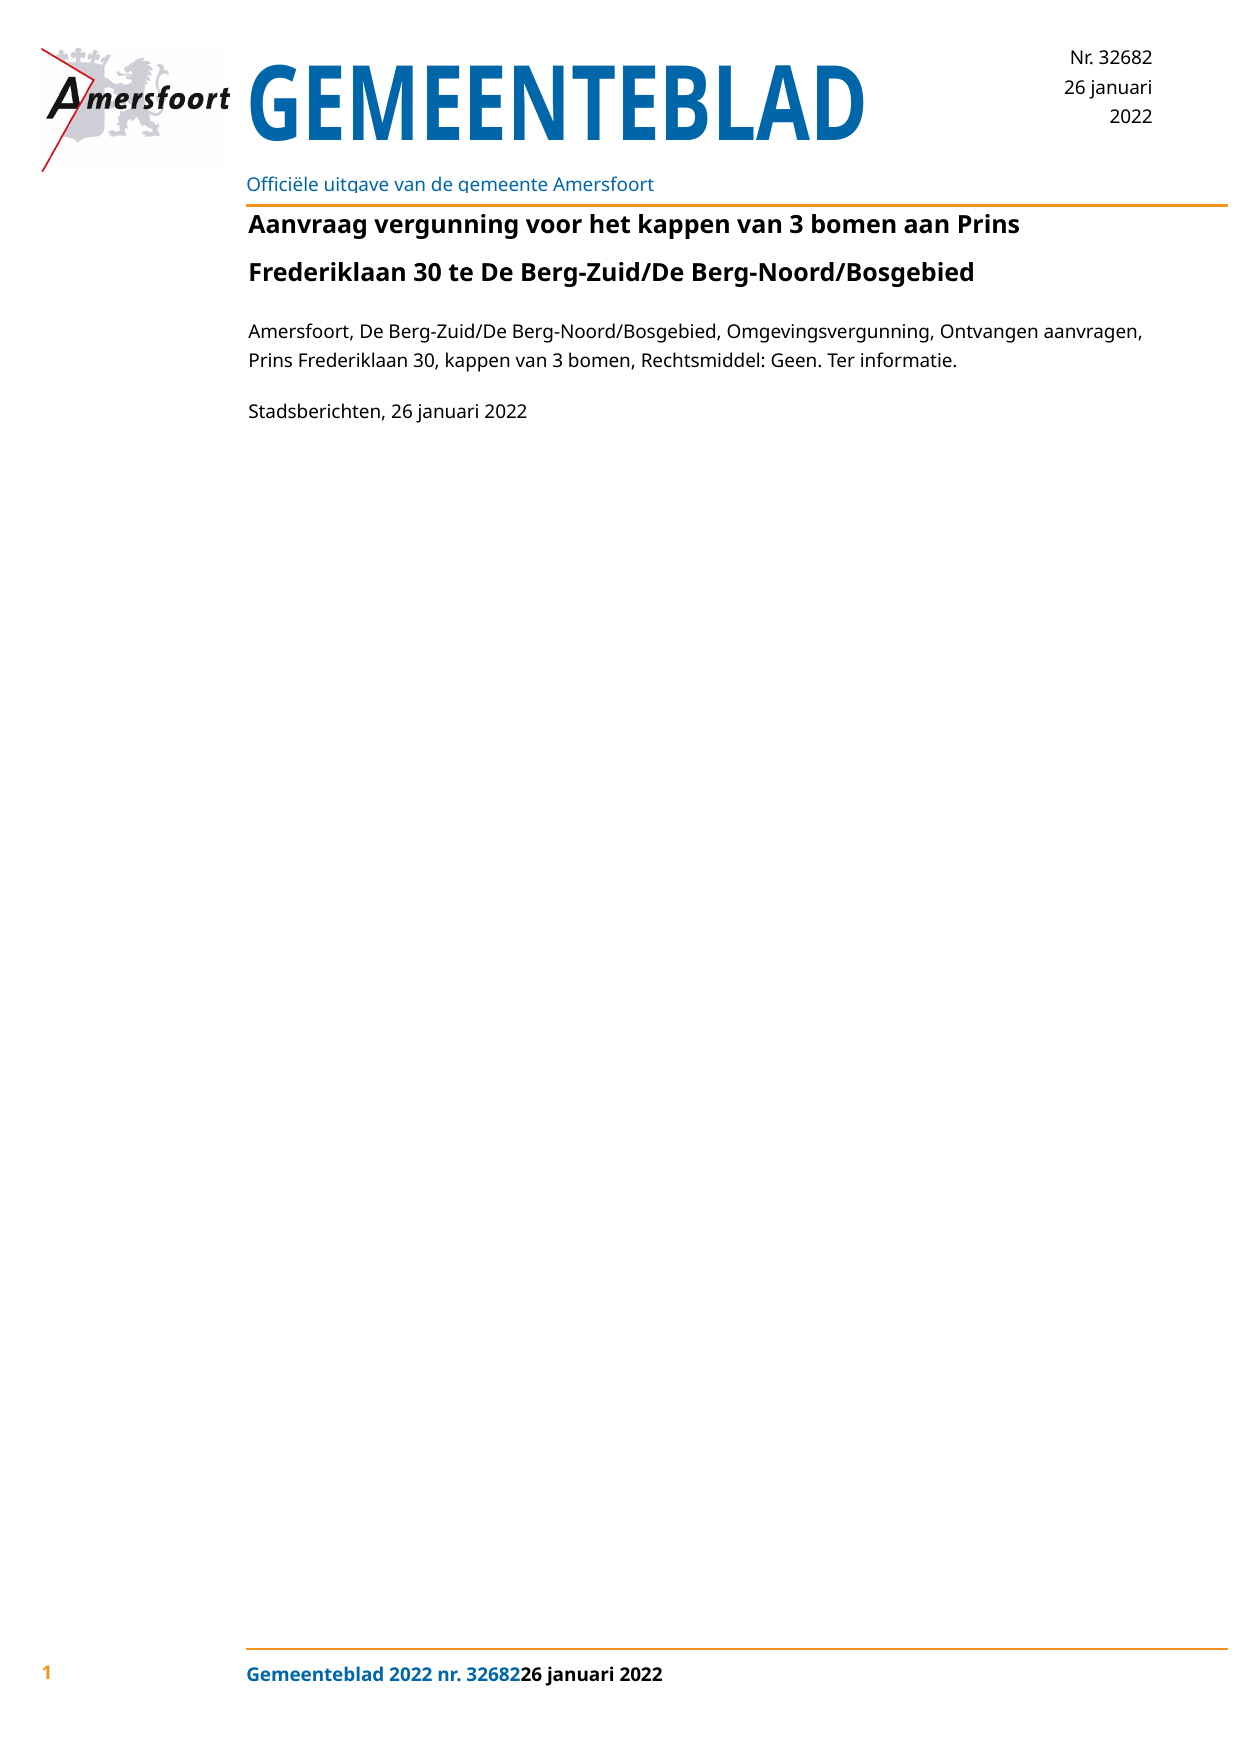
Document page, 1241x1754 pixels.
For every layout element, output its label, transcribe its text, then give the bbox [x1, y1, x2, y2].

text Stadsberichten, 26 januari 2022 [248, 398, 1152, 424]
text Amersfoort, De Berg-Zuid/De Berg-Noord/Bosgebied, Omgevingsvergunning, Ontvangen aanvragen, Prins Frederiklaan 30, kappen van 3 bomen, Rechtsmiddel: Geen. Ter informatie. [248, 318, 1152, 373]
text Aanvraag vergunning voor het kappen van 3 bomen aan Prins Frederiklaan 30 te De Berg-Zuid/De Berg-Noord/Bosgebied [248, 207, 1152, 288]
picture [41, 47, 231, 172]
